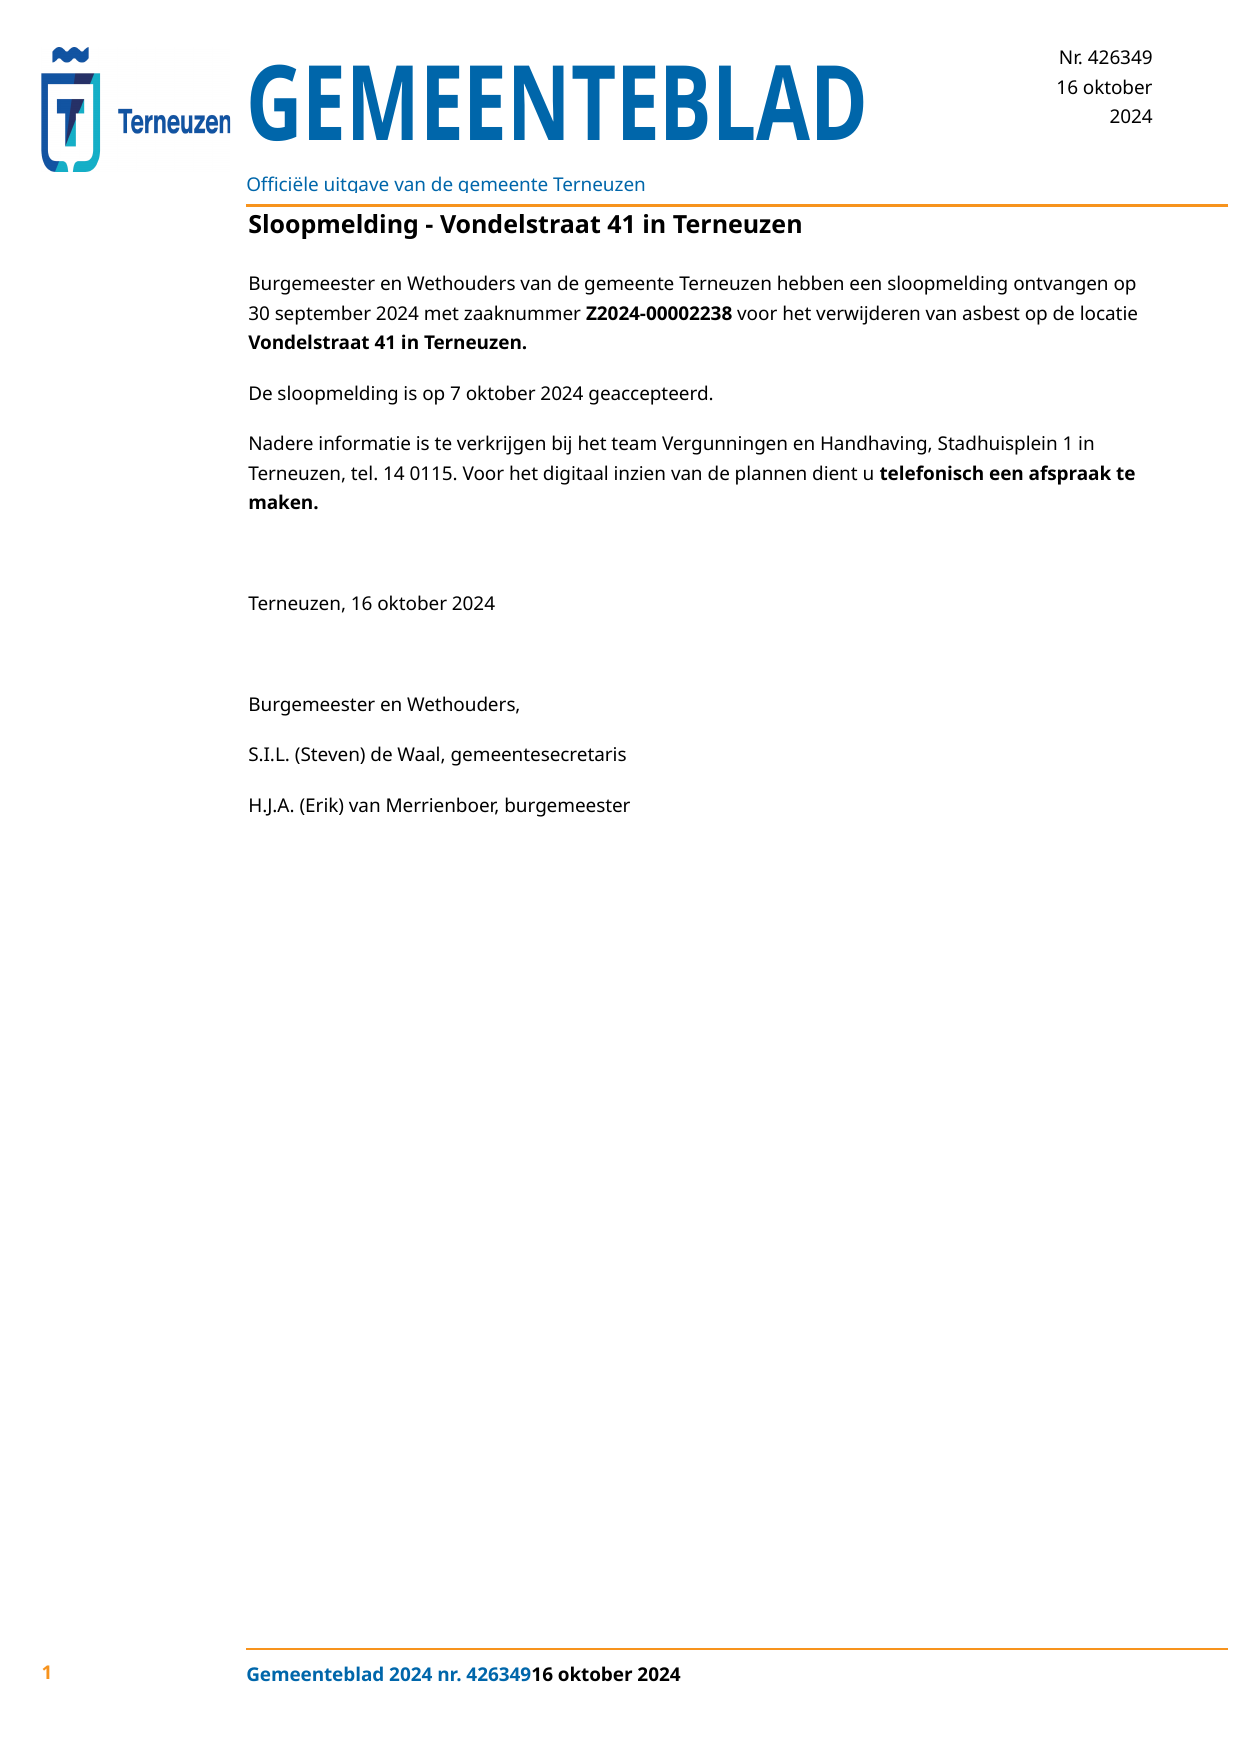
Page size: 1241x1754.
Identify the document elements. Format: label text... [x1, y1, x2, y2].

text S.I.L. (Steven) de Waal, gemeentesecretaris [248, 742, 1152, 767]
text H.J.A. (Erik) van Merrienboer, burgemeester [248, 792, 1152, 818]
text Burgemeester en Wethouders van de gemeente Terneuzen hebben een sloopmelding ontvangen op 30 september 2024 met zaaknummer Z2024-00002238 voor het verwijderen van asbest op de locatie Vondelstraat 41 in Terneuzen. [248, 270, 1152, 355]
picture [41, 47, 231, 172]
text Terneuzen, 16 oktober 2024 [248, 590, 1152, 616]
text De sloopmelding is op 7 oktober 2024 geaccepteerd. [248, 380, 1152, 406]
text Burgemeester en Wethouders, [248, 691, 1152, 717]
text Nadere informatie is te verkrijgen bij het team Vergunningen en Handhaving, Stadhuisplein 1 in Terneuzen, tel. 14 0115. Voor het digitaal inzien van de plannen dient u telefonisch een afspraak te maken. [248, 430, 1152, 515]
text Sloopmelding - Vondelstraat 41 in Terneuzen [248, 207, 1152, 241]
